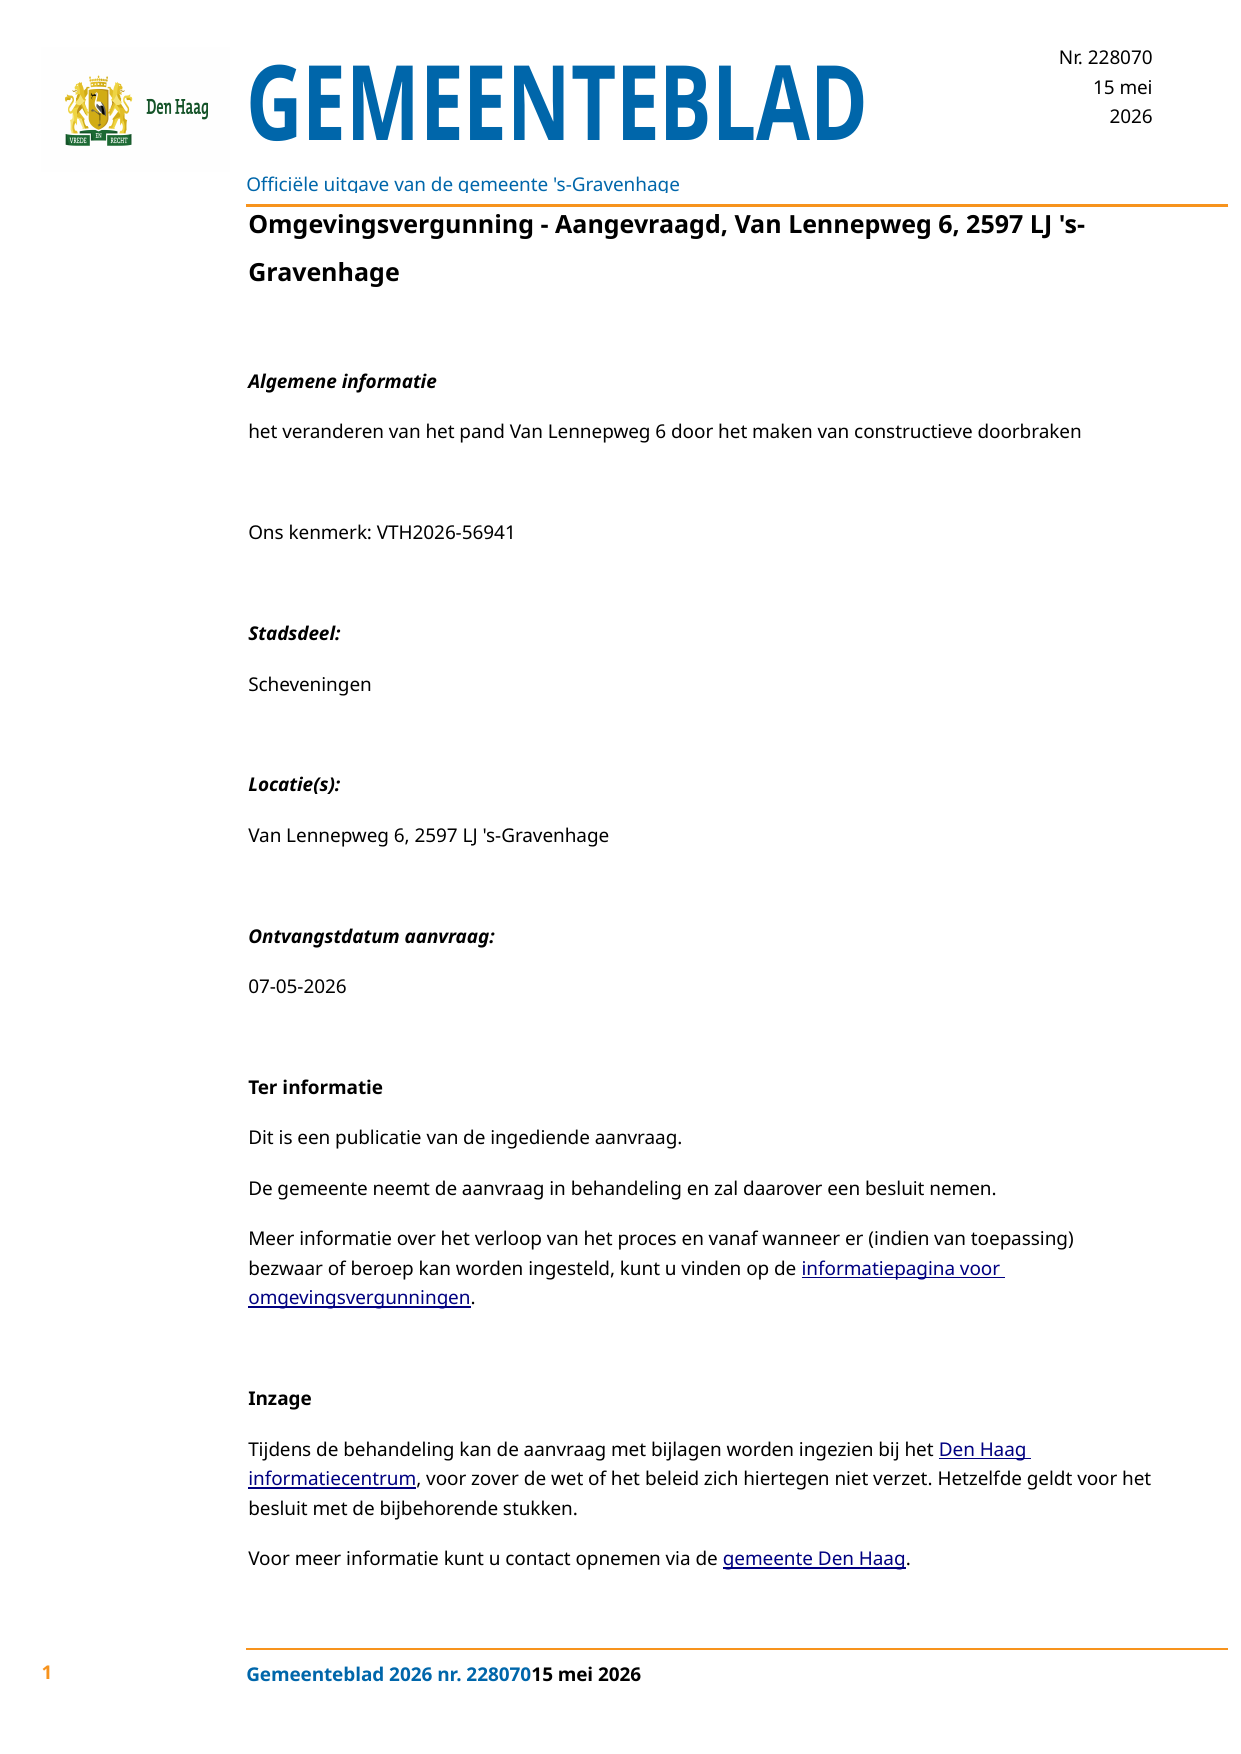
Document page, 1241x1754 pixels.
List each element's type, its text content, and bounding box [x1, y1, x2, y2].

text Ter informatie [248, 1074, 1152, 1100]
picture [41, 47, 231, 172]
text Omgevingsvergunning - Aangevraagd, Van Lennepweg 6, 2597 LJ 's-Gravenhage [248, 207, 1152, 288]
text Locatie(s): [248, 772, 1152, 797]
text Van Lennepweg 6, 2597 LJ 's-Gravenhage [248, 822, 1152, 848]
text Ontvangstdatum aanvraag: [248, 923, 1152, 949]
text Dit is een publicatie van de ingediende aanvraag. [248, 1124, 1152, 1150]
text het veranderen van het pand Van Lennepweg 6 door het maken van constructieve doorbraken [248, 419, 1152, 444]
text Ons kenmerk: VTH2026-56941 [248, 519, 1152, 545]
text 07-05-2026 [248, 973, 1152, 999]
text Tijdens de behandeling kan de aanvraag met bijlagen worden ingezien bij het Den Haag informatiecentrum, voor zover de wet of het beleid zich hiertegen niet verzet. Hetzelfde geldt voor het besluit met de bijbehorende stukken. [248, 1436, 1152, 1521]
text Scheveningen [248, 671, 1152, 697]
text De gemeente neemt de aanvraag in behandeling en zal daarover een besluit nemen. [248, 1175, 1152, 1201]
text Meer informatie over het verloop van het proces en vanaf wanneer er (indien van toepassing) bezwaar of beroep kan worden ingesteld, kunt u vinden op de informatiepagina voor omgevingsvergunningen. [248, 1225, 1152, 1310]
text Inzage [248, 1385, 1152, 1411]
text Voor meer informatie kunt u contact opnemen via de gemeente Den Haag. [248, 1545, 1152, 1571]
text Algemene informatie [248, 368, 1152, 394]
text Stadsdeel: [248, 620, 1152, 646]
